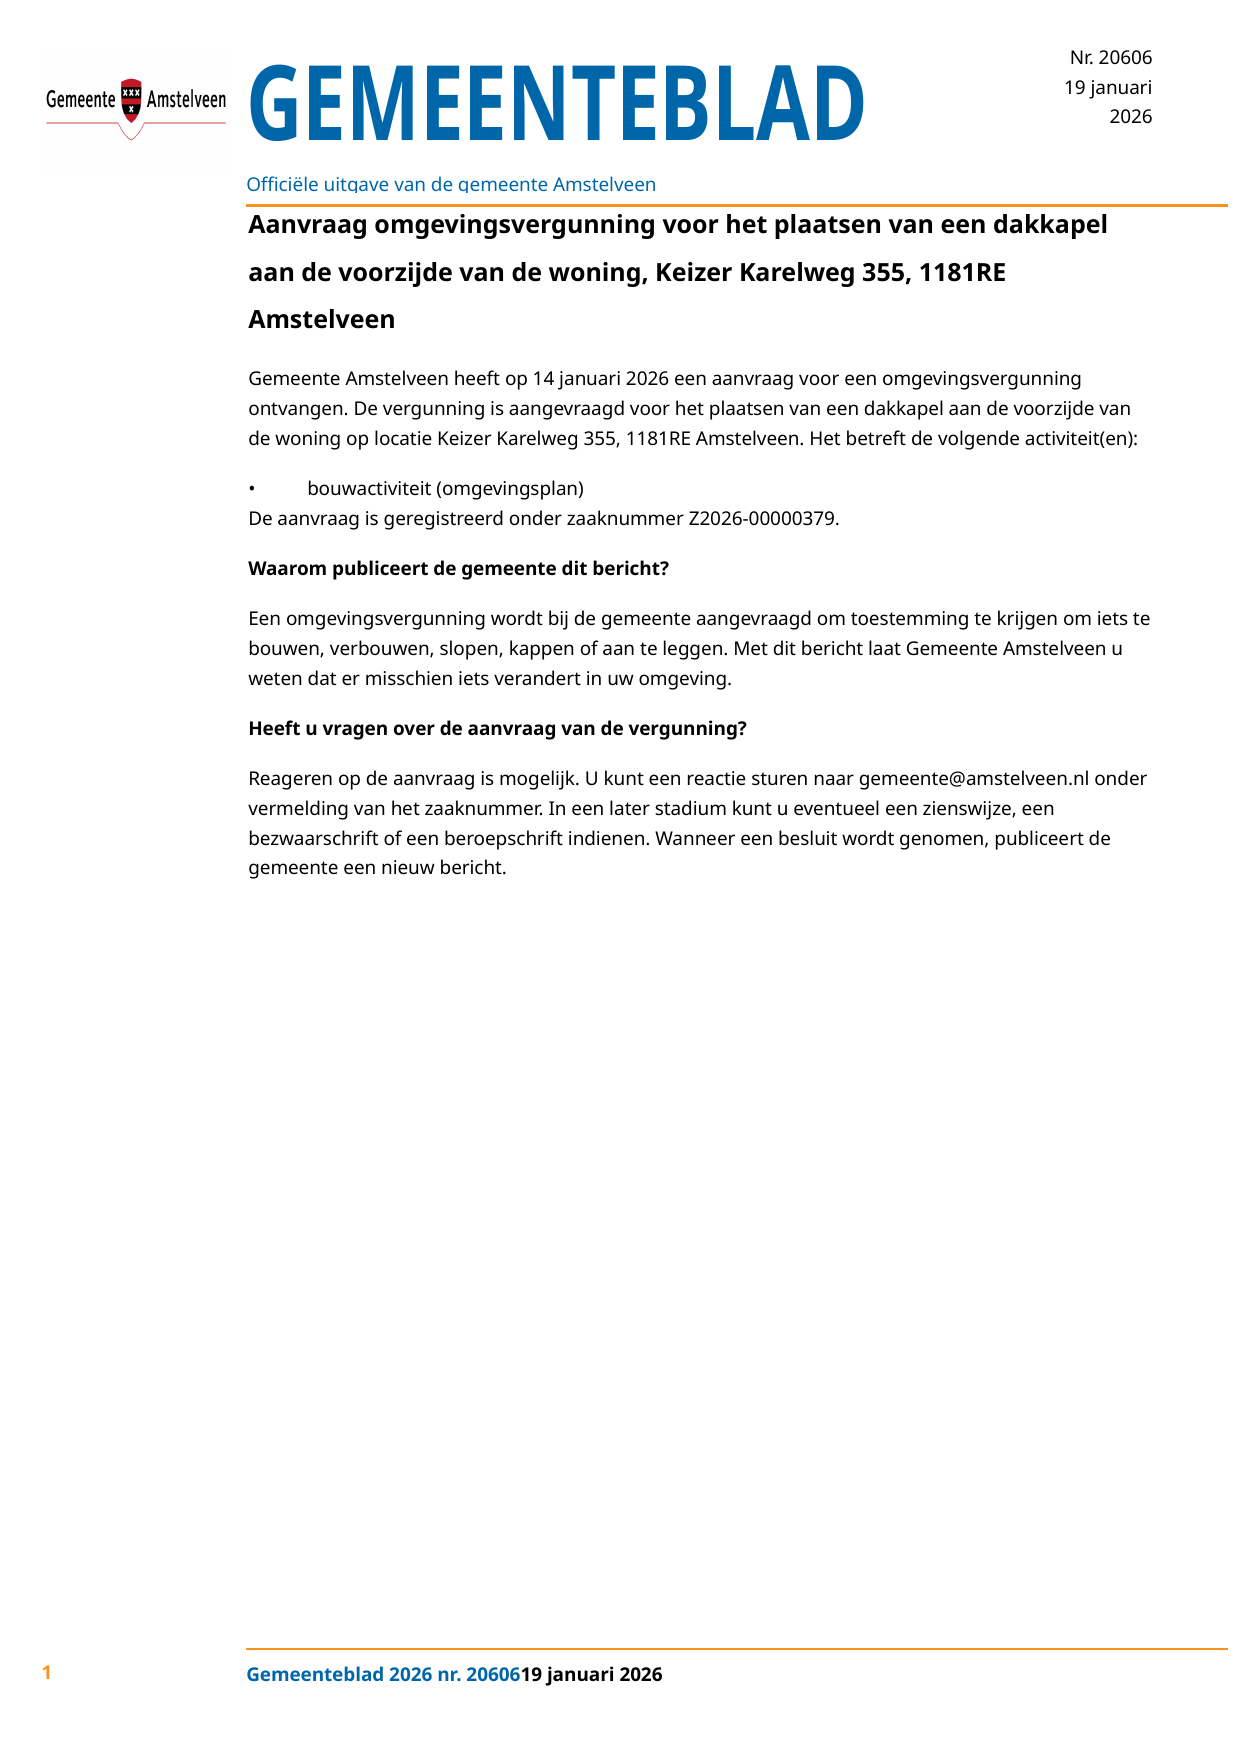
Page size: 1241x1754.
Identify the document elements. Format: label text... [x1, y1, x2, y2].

text Aanvraag omgevingsvergunning voor het plaatsen van een dakkapel aan de voorzijde van de woning, Keizer Karelweg 355, 1181RE Amstelveen [248, 207, 1152, 336]
list bouwactiviteit (omgevingsplan) [248, 475, 1152, 501]
picture [41, 47, 231, 172]
text Waarom publiceert de gemeente dit bericht? [248, 555, 1152, 581]
text Gemeente Amstelveen heeft op 14 januari 2026 een aanvraag voor een omgevingsvergunning ontvangen. De vergunning is aangevraagd voor het plaatsen van een dakkapel aan de voorzijde van de woning op locatie Keizer Karelweg 355, 1181RE Amstelveen. Het betreft de volgende activiteit(en): [248, 366, 1152, 450]
text Een omgevingsvergunning wordt bij de gemeente aangevraagd om toestemming te krijgen om iets te bouwen, verbouwen, slopen, kappen of aan te leggen. Met dit bericht laat Gemeente Amstelveen u weten dat er misschien iets verandert in uw omgeving. [248, 606, 1152, 690]
text De aanvraag is geregistreerd onder zaaknummer Z2026-00000379. [248, 505, 1152, 530]
text Heeft u vragen over de aanvraag van de vergunning? [248, 715, 1152, 741]
text Reageren op de aanvraag is mogelijk. U kunt een reactie sturen naar gemeente@amstelveen.nl onder vermelding van het zaaknummer. In een later stadium kunt u eventueel een zienswijze, een bezwaarschrift of een beroepschrift indienen. Wanneer een besluit wordt genomen, publiceert de gemeente een nieuw bericht. [248, 766, 1152, 880]
